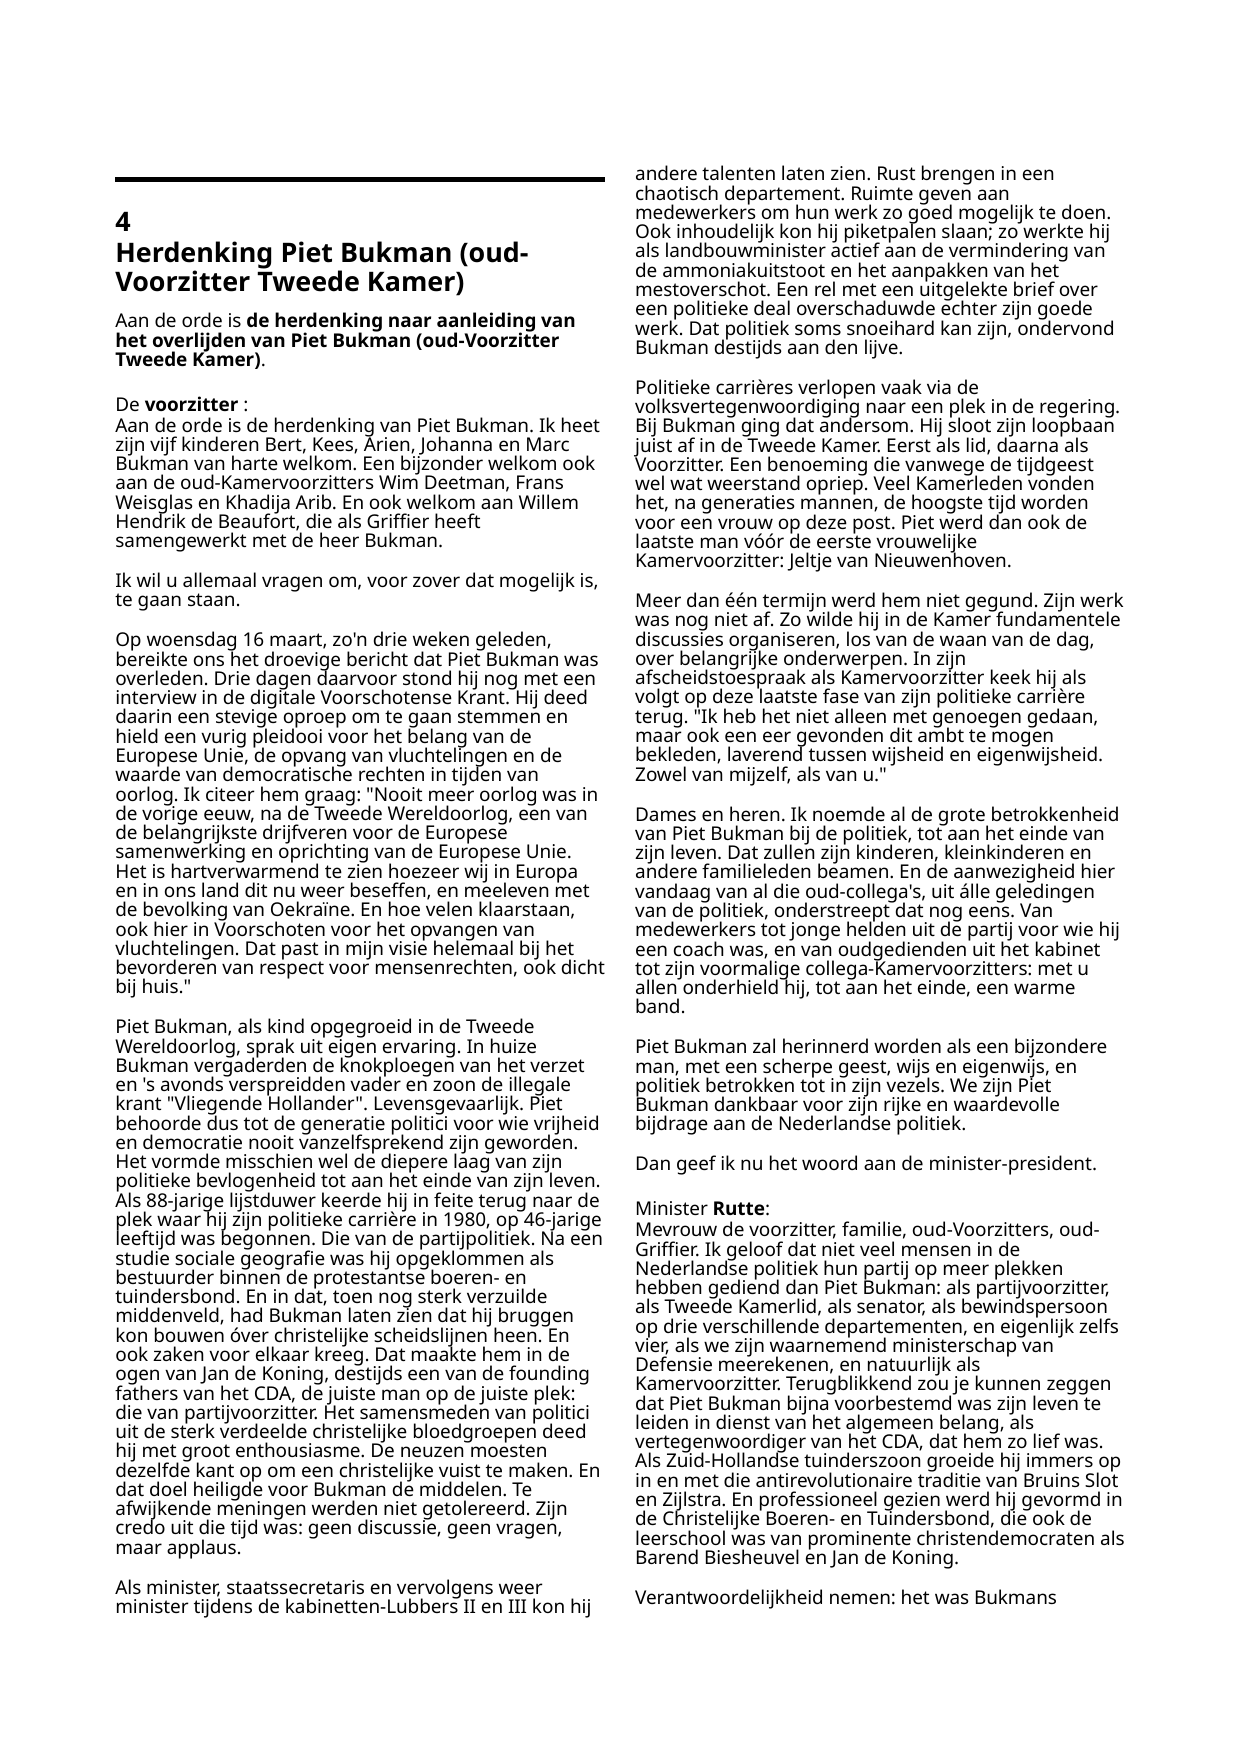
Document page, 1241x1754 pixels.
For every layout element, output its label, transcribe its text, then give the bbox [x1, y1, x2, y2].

text Mevrouw de voorzitter, familie, oud-Voorzitters, oud-Griffier. Ik geloof dat niet veel mensen in de Nederlandse politiek hun partij op meer plekken hebben gediend dan Piet Bukman: als partijvoorzitter, als Tweede Kamerlid, als senator, als bewindspersoon op drie verschillende departementen, en eigenlijk zelfs vier, als we zijn waarnemend ministerschap van Defensie meerekenen, en natuurlijk als Kamervoorzitter. Terugblikkend zou je kunnen zeggen dat Piet Bukman bijna voorbestemd was zijn leven te leiden in dienst van het algemeen belang, als vertegenwoordiger van het CDA, dat hem zo lief was. Als Zuid-Hollandse tuinderszoon groeide hij immers op in en met die antirevolutionaire traditie van Bruins Slot en Zijlstra. En professioneel gezien werd hij gevormd in de Christelijke Boeren- en Tuindersbond, die ook de leerschool was van prominente christendemocraten als Barend Biesheuvel en Jan de Koning. [635, 1221, 1125, 1568]
text Aan de orde is de herdenking naar aanleiding van het overlijden van Piet Bukman (oud-Voorzitter Tweede Kamer). [115, 312, 605, 370]
text Piet Bukman zal herinnerd worden als een bijzondere man, met een scherpe geest, wijs en eigenwijs, en politiek betrokken tot in zijn vezels. We zijn Piet Bukman dankbaar voor zijn rijke en waardevolle bijdrage aan de Nederlandse politiek. [635, 1038, 1125, 1135]
text Piet Bukman, als kind opgegroeid in de Tweede Wereldoorlog, sprak uit eigen ervaring. In huize Bukman vergaderden de knokploegen van het verzet en 's avonds verspreidden vader en zoon de illegale krant "Vliegende Hollander". Levensgevaarlijk. Piet behoorde dus tot de generatie politici voor wie vrijheid en democratie nooit vanzelfsprekend zijn geworden. Het vormde misschien wel de diepere laag van zijn politieke bevlogenheid tot aan het einde van zijn leven. Als 88-jarige lijstduwer keerde hij in feite terug naar de plek waar hij zijn politieke carrière in 1980, op 46-jarige leeftijd was begonnen. Die van de partijpolitiek. Na een studie sociale geografie was hij opgeklommen als bestuurder binnen de protestantse boeren- en tuindersbond. En in dat, toen nog sterk verzuilde middenveld, had Bukman laten zien dat hij bruggen kon bouwen óver christelijke scheidslijnen heen. En ook zaken voor elkaar kreeg. Dat maakte hem in de ogen van Jan de Koning, destijds een van de founding fathers van het CDA, de juiste man op de juiste plek: die van partijvoorzitter. Het samensmeden van politici uit de sterk verdeelde christelijke bloedgroepen deed hij met groot enthousiasme. De neuzen moesten dezelfde kant op om een christelijke vuist te maken. En dat doel heiligde voor Bukman de middelen. Te afwijkende meningen werden niet getolereerd. Zijn credo uit die tijd was: geen discussie, geen vragen, maar applaus. [115, 1018, 605, 1558]
text Dan geef ik nu het woord aan de minister-president. [635, 1155, 1125, 1175]
text Ik wil u allemaal vragen om, voor zover dat mogelijk is, te gaan staan. [115, 572, 605, 611]
text 4 [115, 203, 605, 239]
text De voorzitter : [115, 391, 605, 417]
text Op woensdag 16 maart, zo'n drie weken geleden, bereikte ons het droevige bericht dat Piet Bukman was overleden. Drie dagen daarvoor stond hij nog met een interview in de digitale Voorschotense Krant. Hij deed daarin een stevige oproep om te gaan stemmen en hield een vurig pleidooi voor het belang van de Europese Unie, de opvang van vluchtelingen en de waarde van democratische rechten in tijden van oorlog. Ik citeer hem graag: "Nooit meer oorlog was in de vorige eeuw, na de Tweede Wereldoorlog, een van de belangrijkste drijfveren voor de Europese samenwerking en oprichting van de Europese Unie. Het is hartverwarmend te zien hoezeer wij in Europa en in ons land dit nu weer beseffen, en meeleven met de bevolking van Oekraïne. En hoe velen klaarstaan, ook hier in Voorschoten voor het opvangen van vluchtelingen. Dat past in mijn visie helemaal bij het bevorderen van respect voor mensenrechten, ook dicht bij huis." [115, 631, 605, 998]
text Dames en heren. Ik noemde al de grote betrokkenheid van Piet Bukman bij de politiek, tot aan het einde van zijn leven. Dat zullen zijn kinderen, kleinkinderen en andere familieleden beamen. En de aanwezigheid hier vandaag van al die oud-collega's, uit álle geledingen van de politiek, onderstreept dat nog eens. Van medewerkers tot jonge helden uit de partij voor wie hij een coach was, en van oudgedienden uit het kabinet tot zijn voormalige collega-Kamervoorzitters: met u allen onderhield hij, tot aan het einde, een warme band. [635, 806, 1125, 1018]
text Herdenking Piet Bukman (oud-Voorzitter Tweede Kamer) [115, 239, 605, 312]
text Meer dan één termijn werd hem niet gegund. Zijn werk was nog niet af. Zo wilde hij in de Kamer fundamentele discussies organiseren, los van de waan van de dag, over belangrijke onderwerpen. In zijn afscheidstoespraak als Kamervoorzitter keek hij als volgt op deze laatste fase van zijn politieke carrière terug. "Ik heb het niet alleen met genoegen gedaan, maar ook een eer gevonden dit ambt te mogen bekleden, laverend tussen wijsheid en eigenwijsheid. Zowel van mijzelf, als van u." [635, 592, 1125, 785]
text Verantwoordelijkheid nemen: het was Bukmans [635, 1589, 1125, 1608]
text Als minister, staatssecretaris en vervolgens weer minister tijdens de kabinetten-Lubbers II en III kon hij [115, 1579, 605, 1617]
text Politieke carrières verlopen vaak via de volksvertegenwoordiging naar een plek in de regering. Bij Bukman ging dat andersom. Hij sloot zijn loopbaan juist af in de Tweede Kamer. Eerst als lid, daarna als Voorzitter. Een benoeming die vanwege de tijdgeest wel wat weerstand opriep. Veel Kamerleden vonden het, na generaties mannen, de hoogste tijd worden voor een vrouw op deze post. Piet werd dan ook de laatste man vóór de eerste vrouwelijke Kamervoorzitter: Jeltje van Nieuwenhoven. [635, 379, 1125, 571]
text Aan de orde is de herdenking van Piet Bukman. Ik heet zijn vijf kinderen Bert, Kees, Arien, Johanna en Marc Bukman van harte welkom. Een bijzonder welkom ook aan de oud-Kamervoorzitters Wim Deetman, Frans Weisglas en Khadija Arib. En ook welkom aan Willem Hendrik de Beaufort, die als Griffier heeft samengewerkt met de heer Bukman. [115, 417, 605, 551]
text andere talenten laten zien. Rust brengen in een chaotisch departement. Ruimte geven aan medewerkers om hun werk zo goed mogelijk te doen. Ook inhoudelijk kon hij piketpalen slaan; zo werkte hij als landbouwminister actief aan de vermindering van de ammoniakuitstoot en het aanpakken van het mestoverschot. Een rel met een uitgelekte brief over een politieke deal overschaduwde echter zijn goede werk. Dat politiek soms snoeihard kan zijn, ondervond Bukman destijds aan den lijve. [635, 165, 1125, 358]
text Minister Rutte: [635, 1196, 1125, 1221]
